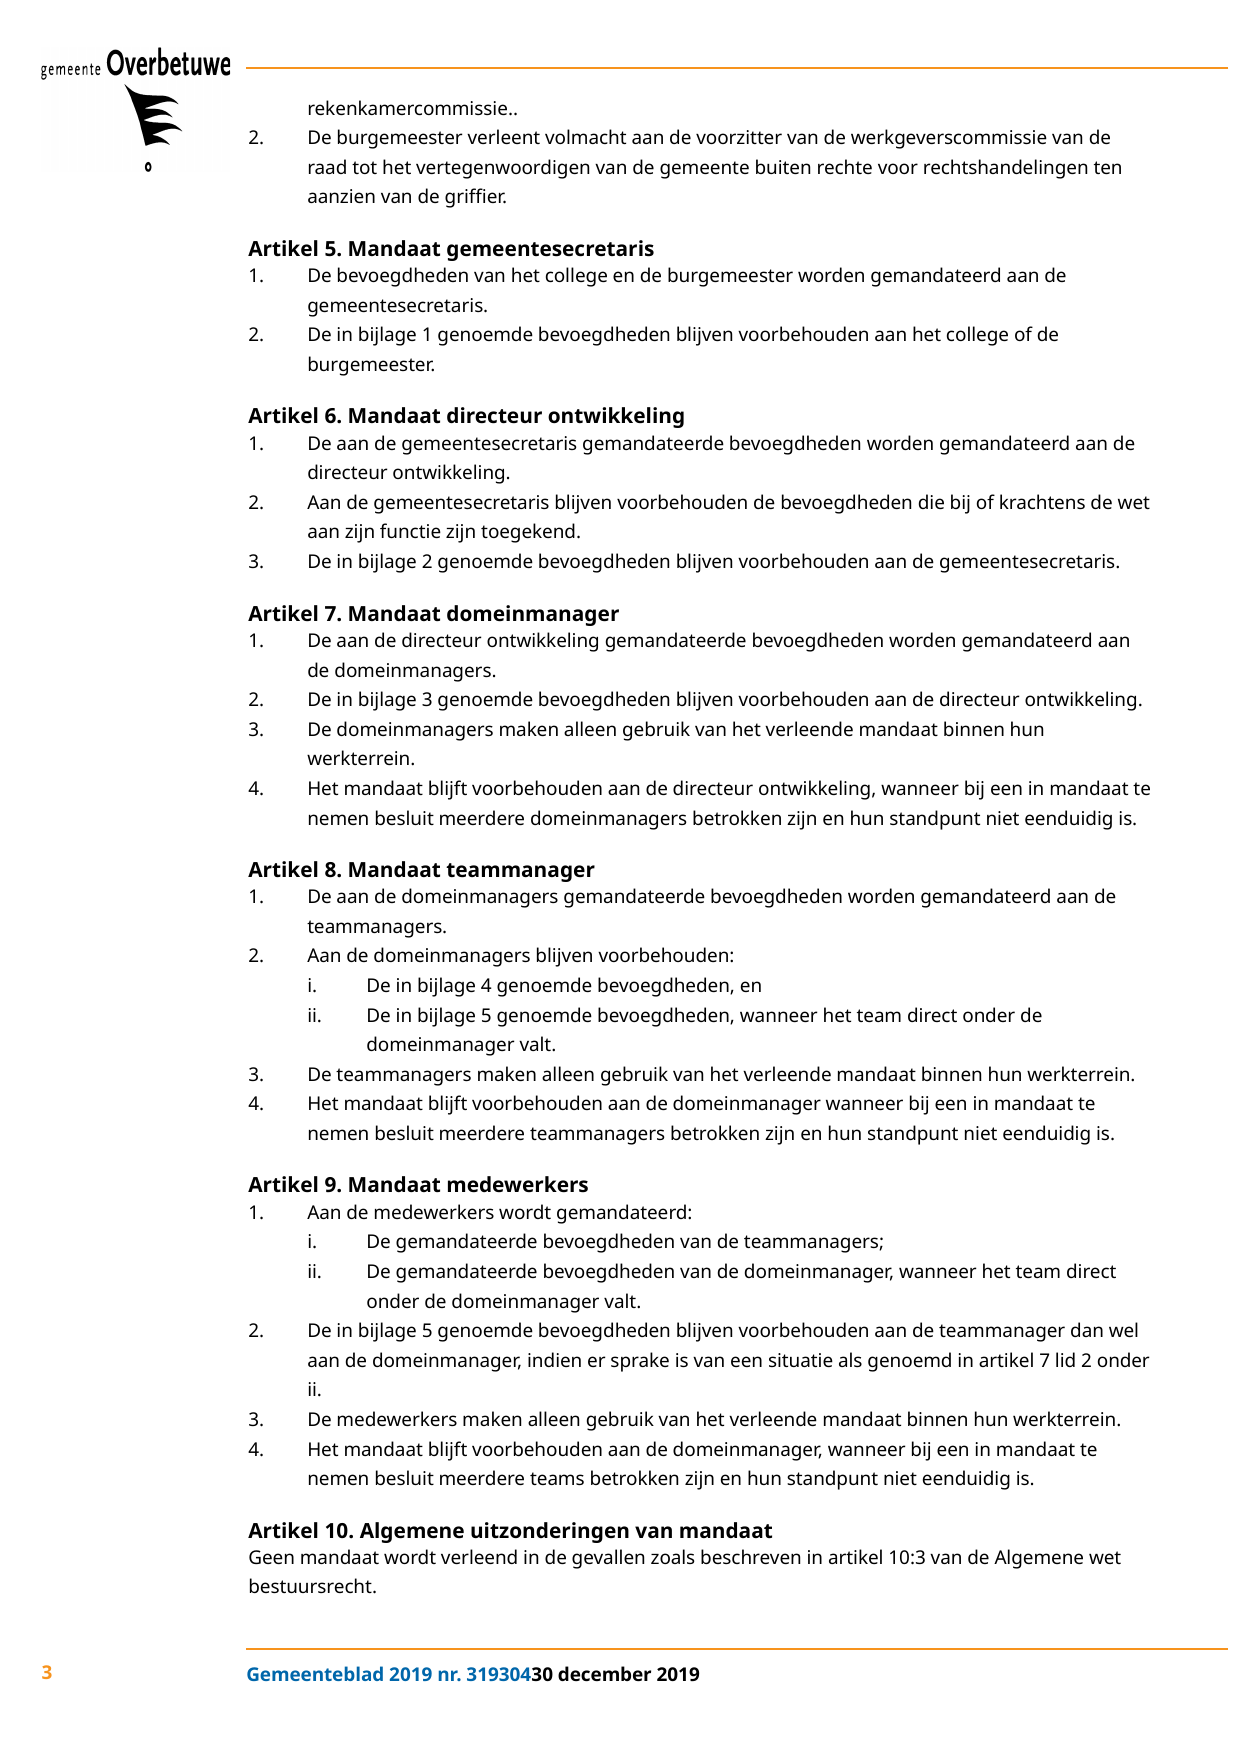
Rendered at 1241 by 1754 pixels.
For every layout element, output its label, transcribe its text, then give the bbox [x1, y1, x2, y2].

list De medewerkers maken alleen gebruik van het verleende mandaat binnen hun werkterrein. [248, 1406, 1152, 1432]
list De gemandateerde bevoegdheden van de teammanagers; [307, 1229, 1152, 1254]
list De aan de domeinmanagers gemandateerde bevoegdheden worden gemandateerd aan de teammanagers. [248, 883, 1152, 939]
picture [41, 47, 231, 172]
text Artikel 7. Mandaat domeinmanager [248, 599, 1152, 627]
list De gemandateerde bevoegdheden van de domeinmanager, wanneer het team direct onder de domeinmanager valt. [307, 1258, 1152, 1313]
list De in bijlage 4 genoemde bevoegdheden, en [307, 972, 1152, 998]
list Het mandaat blijft voorbehouden aan de domeinmanager, wanneer bij een in mandaat te nemen besluit meerdere teams betrokken zijn en hun standpunt niet eenduidig is. [248, 1436, 1152, 1491]
text Artikel 8. Mandaat teammanager [248, 855, 1152, 883]
list De in bijlage 5 genoemde bevoegdheden, wanneer het team direct onder de domeinmanager valt. [307, 1002, 1152, 1057]
list Aan de gemeentesecretaris blijven voorbehouden de bevoegdheden die bij of krachtens de wet aan zijn functie zijn toegekend. [248, 489, 1152, 544]
list De aan de gemeentesecretaris gemandateerde bevoegdheden worden gemandateerd aan de directeur ontwikkeling. [248, 430, 1152, 485]
list Aan de domeinmanagers blijven voorbehouden: [248, 943, 1152, 968]
list De domeinmanagers maken alleen gebruik van het verleende mandaat binnen hun werkterrein. [248, 716, 1152, 771]
list De in bijlage 5 genoemde bevoegdheden blijven voorbehouden aan de teammanager dan wel aan de domeinmanager, indien er sprake is van een situatie als genoemd in artikel 7 lid 2 onder ii. [248, 1317, 1152, 1402]
list De in bijlage 1 genoemde bevoegdheden blijven voorbehouden aan het college of de burgemeester. [248, 322, 1152, 377]
list Aan de medewerkers wordt gemandateerd: [248, 1199, 1152, 1225]
list De in bijlage 3 genoemde bevoegdheden blijven voorbehouden aan de directeur ontwikkeling. [248, 686, 1152, 712]
list rekenkamercommissie.. [248, 95, 1152, 121]
list De burgemeester verleent volmacht aan de voorzitter van de werkgeverscommissie van de raad tot het vertegenwoordigen van de gemeente buiten rechte voor rechtshandelingen ten aanzien van de griffier. [248, 124, 1152, 209]
text Artikel 6. Mandaat directeur ontwikkeling [248, 402, 1152, 430]
list De aan de directeur ontwikkeling gemandateerde bevoegdheden worden gemandateerd aan de domeinmanagers. [248, 627, 1152, 682]
text Artikel 10. Algemene uitzonderingen van mandaat [248, 1516, 1152, 1544]
text Artikel 5. Mandaat gemeentesecretaris [248, 234, 1152, 262]
text Geen mandaat wordt verleend in de gevallen zoals beschreven in artikel 10:3 van de Algemene wet bestuursrecht. [248, 1544, 1152, 1599]
list De teammanagers maken alleen gebruik van het verleende mandaat binnen hun werkterrein. [248, 1061, 1152, 1087]
list Het mandaat blijft voorbehouden aan de directeur ontwikkeling, wanneer bij een in mandaat te nemen besluit meerdere domeinmanagers betrokken zijn en hun standpunt niet eenduidig is. [248, 775, 1152, 830]
list Het mandaat blijft voorbehouden aan de domeinmanager wanneer bij een in mandaat te nemen besluit meerdere teammanagers betrokken zijn en hun standpunt niet eenduidig is. [248, 1091, 1152, 1146]
list De in bijlage 2 genoemde bevoegdheden blijven voorbehouden aan de gemeentesecretaris. [248, 548, 1152, 574]
list De bevoegdheden van het college en de burgemeester worden gemandateerd aan de gemeentesecretaris. [248, 262, 1152, 318]
text Artikel 9. Mandaat medewerkers [248, 1171, 1152, 1199]
